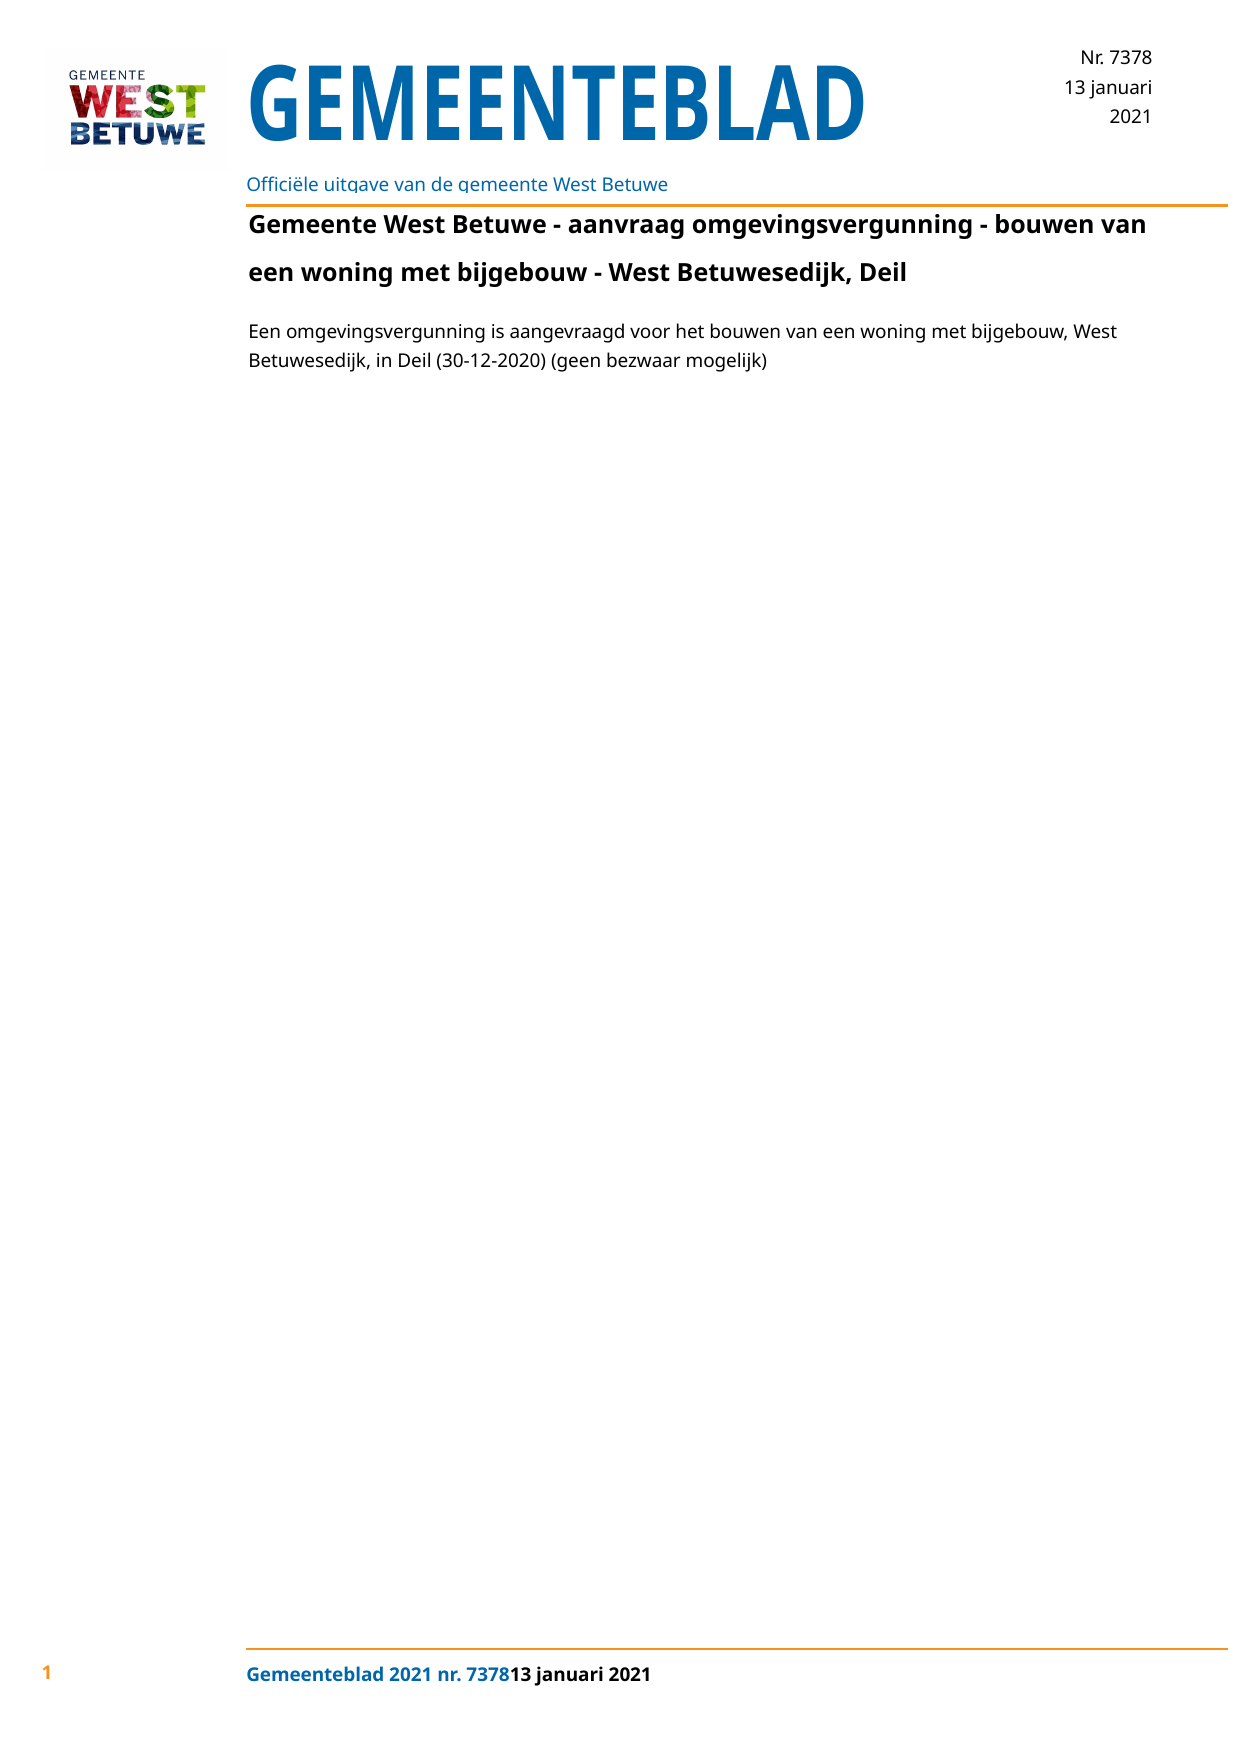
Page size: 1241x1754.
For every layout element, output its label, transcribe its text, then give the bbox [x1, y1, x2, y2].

text Een omgevingsvergunning is aangevraagd voor het bouwen van een woning met bijgebouw, West Betuwesedijk, in Deil (30-12-2020) (geen bezwaar mogelijk) [248, 318, 1152, 373]
picture [41, 47, 231, 172]
text Gemeente West Betuwe - aanvraag omgevingsvergunning - bouwen van een woning met bijgebouw - West Betuwesedijk, Deil [248, 207, 1152, 288]
